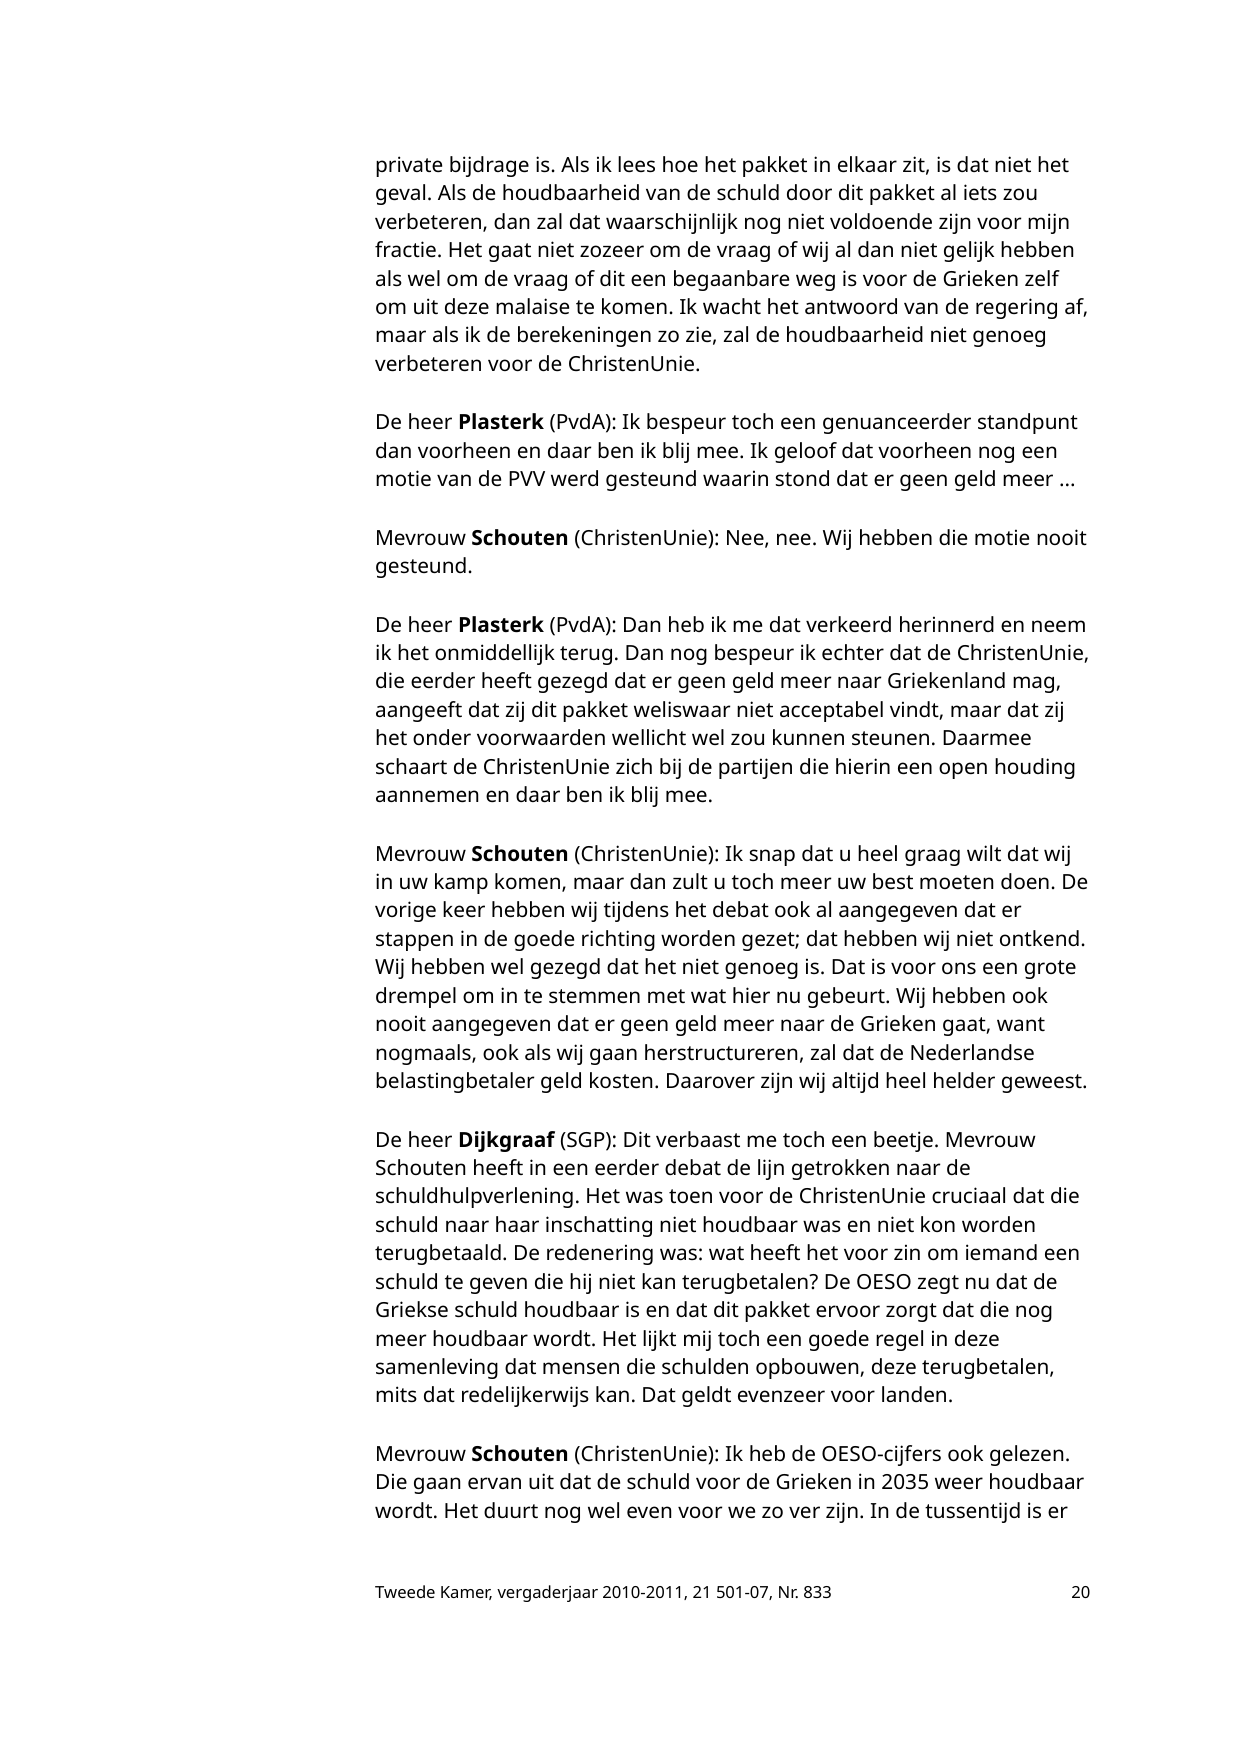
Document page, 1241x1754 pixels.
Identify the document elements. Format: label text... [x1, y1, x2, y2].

text Mevrouw Schouten (ChristenUnie): Nee, nee. Wij hebben die motie nooit gesteund. [375, 523, 1090, 580]
text private bijdrage is. Als ik lees hoe het pakket in elkaar zit, is dat niet het geval. Als de houdbaarheid van de schuld door dit pakket al iets zou verbeteren, dan zal dat waarschijnlijk nog niet voldoende zijn voor mijn fractie. Het gaat niet zozeer om de vraag of wij al dan niet gelijk hebben als wel om de vraag of dit een begaanbare weg is voor de Grieken zelf om uit deze malaise te komen. Ik wacht het antwoord van de regering af, maar als ik de berekeningen zo zie, zal de houdbaarheid niet genoeg verbeteren voor de ChristenUnie. [375, 150, 1090, 377]
text De heer Plasterk (PvdA): Ik bespeur toch een genuanceerder standpunt dan voorheen en daar ben ik blij mee. Ik geloof dat voorheen nog een motie van de PVV werd gesteund waarin stond dat er geen geld meer ... [375, 407, 1090, 493]
text De heer Dijkgraaf (SGP): Dit verbaast me toch een beetje. Mevrouw Schouten heeft in een eerder debat de lijn getrokken naar de schuldhulpverlening. Het was toen voor de ChristenUnie cruciaal dat die schuld naar haar inschatting niet houdbaar was en niet kon worden terugbetaald. De redenering was: wat heeft het voor zin om iemand een schuld te geven die hij niet kan terugbetalen? De OESO zegt nu dat de Griekse schuld houdbaar is en dat dit pakket ervoor zorgt dat die nog meer houdbaar wordt. Het lijkt mij toch een goede regel in deze samenleving dat mensen die schulden opbouwen, deze terugbetalen, mits dat redelijkerwijs kan. Dat geldt evenzeer voor landen. [375, 1125, 1090, 1409]
text De heer Plasterk (PvdA): Dan heb ik me dat verkeerd herinnerd en neem ik het onmiddellijk terug. Dan nog bespeur ik echter dat de ChristenUnie, die eerder heeft gezegd dat er geen geld meer naar Griekenland mag, aangeeft dat zij dit pakket weliswaar niet acceptabel vindt, maar dat zij het onder voorwaarden wellicht wel zou kunnen steunen. Daarmee schaart de ChristenUnie zich bij de partijen die hierin een open houding aannemen en daar ben ik blij mee. [375, 610, 1090, 809]
text Mevrouw Schouten (ChristenUnie): Ik snap dat u heel graag wilt dat wij in uw kamp komen, maar dan zult u toch meer uw best moeten doen. De vorige keer hebben wij tijdens het debat ook al aangegeven dat er stappen in de goede richting worden gezet; dat hebben wij niet ontkend. Wij hebben wel gezegd dat het niet genoeg is. Dat is voor ons een grote drempel om in te stemmen met wat hier nu gebeurt. Wij hebben ook nooit aangegeven dat er geen geld meer naar de Grieken gaat, want nogmaals, ook als wij gaan herstructureren, zal dat de Nederlandse belastingbetaler geld kosten. Daarover zijn wij altijd heel helder geweest. [375, 839, 1090, 1095]
text Mevrouw Schouten (ChristenUnie): Ik heb de OESO-cijfers ook gelezen. Die gaan ervan uit dat de schuld voor de Grieken in 2035 weer houdbaar wordt. Het duurt nog wel even voor we zo ver zijn. In de tussentijd is er [375, 1439, 1090, 1524]
